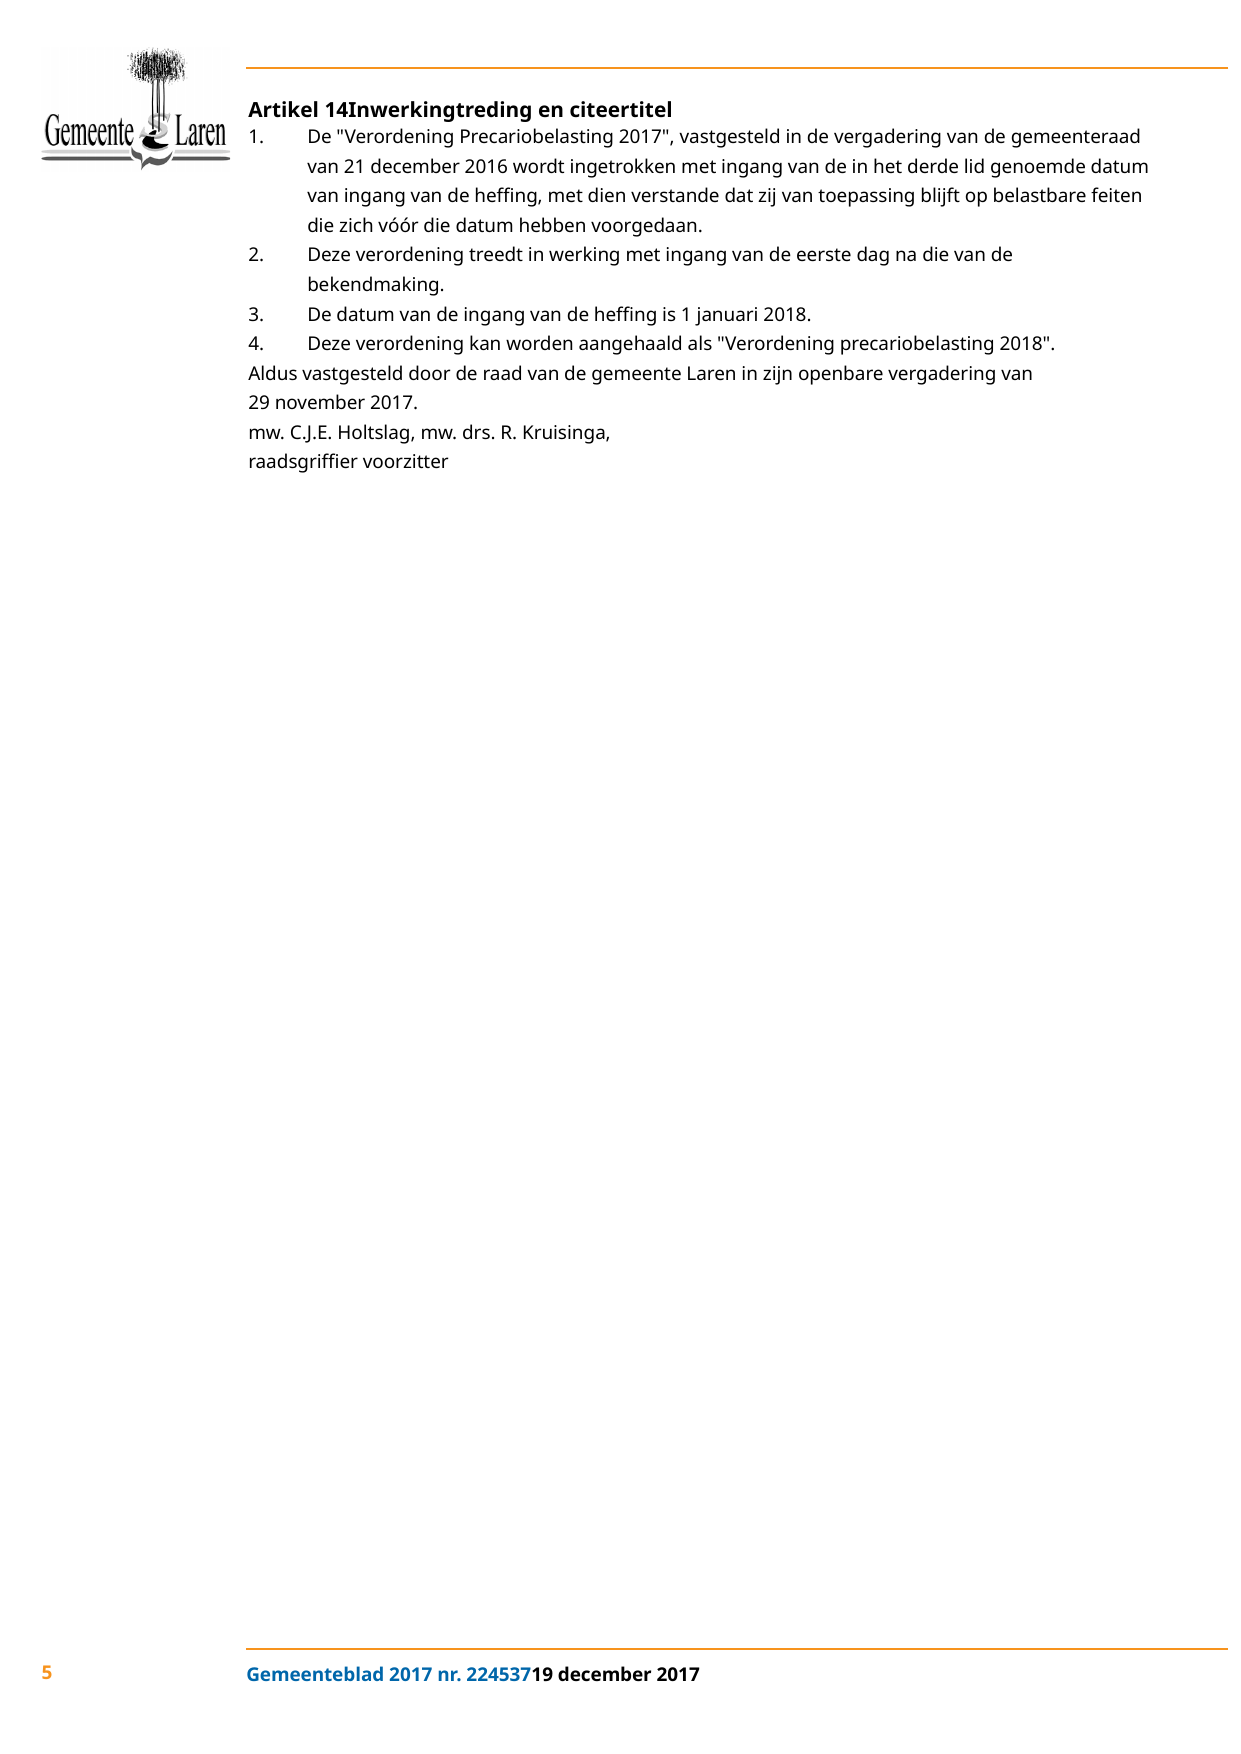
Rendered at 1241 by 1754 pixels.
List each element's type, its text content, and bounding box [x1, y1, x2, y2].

picture [41, 47, 231, 172]
text 29 november 2017. [248, 389, 1152, 415]
list De datum van de ingang van de heffing is 1 januari 2018. [248, 301, 1152, 326]
list Deze verordening treedt in werking met ingang van de eerste dag na die van de bekendmaking. [248, 242, 1152, 297]
list Deze verordening kan worden aangehaald als "Verordening precariobelasting 2018". [248, 330, 1152, 356]
text Artikel 14Inwerkingtreding en citeertitel [248, 95, 1152, 123]
text Aldus vastgesteld door de raad van de gemeente Laren in zijn openbare vergadering van [248, 360, 1152, 386]
list De "Verordening Precariobelasting 2017", vastgesteld in de vergadering van de gemeenteraad van 21 december 2016 wordt ingetrokken met ingang van de in het derde lid genoemde datum van ingang van de heffing, met dien verstande dat zij van toepassing blijft op belastbare feiten die zich vóór die datum hebben voorgedaan. [248, 123, 1152, 238]
text raadsgriffier voorzitter [248, 449, 1152, 474]
text mw. C.J.E. Holtslag, mw. drs. R. Kruisinga, [248, 419, 1152, 445]
